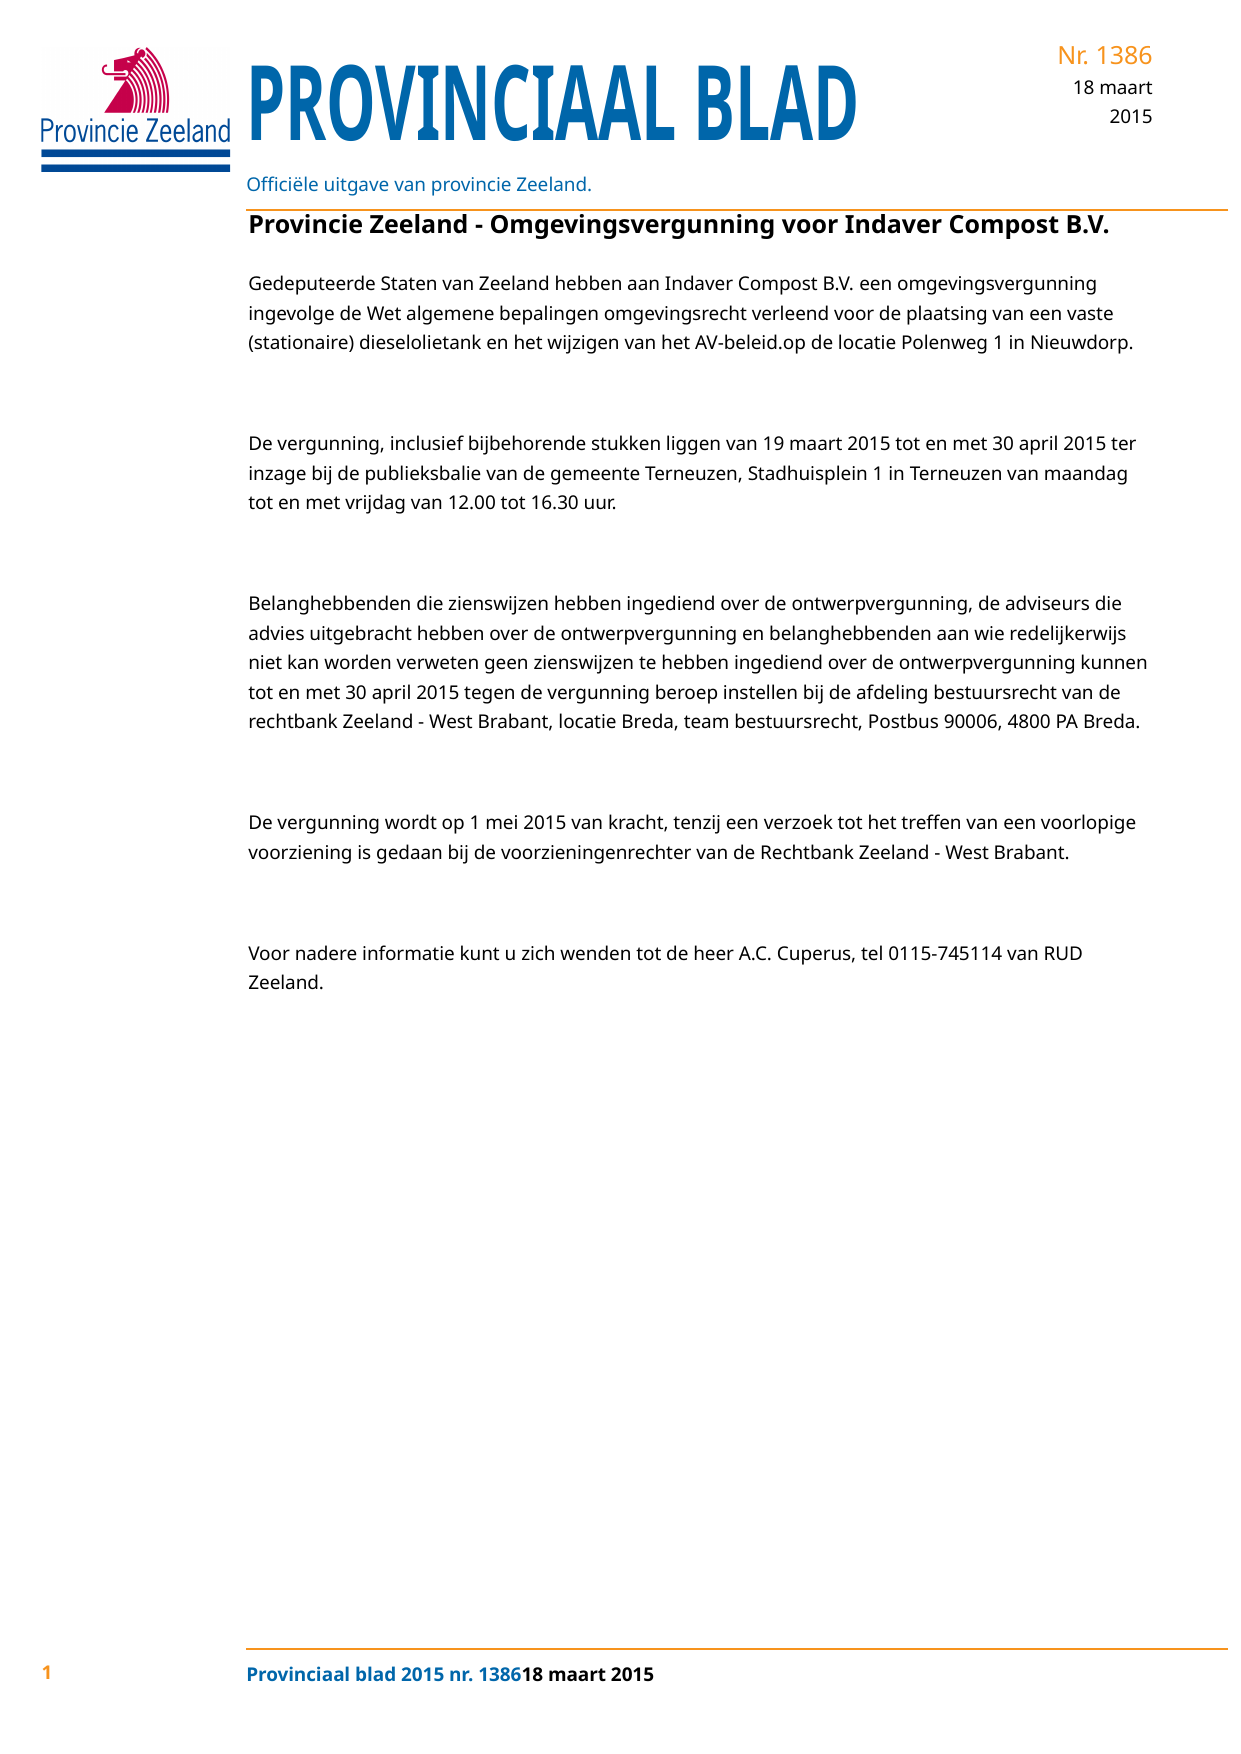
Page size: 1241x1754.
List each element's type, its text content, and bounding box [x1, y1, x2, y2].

text De vergunning wordt op 1 mei 2015 van kracht, tenzij een verzoek tot het treffen van een voorlopige voorziening is gedaan bij de voorzieningenrechter van de Rechtbank Zeeland - West Brabant. [248, 809, 1152, 865]
picture [41, 47, 231, 172]
text Voor nadere informatie kunt u zich wenden tot de heer A.C. Cuperus, tel 0115-745114 van RUD Zeeland. [248, 940, 1152, 995]
text Gedeputeerde Staten van Zeeland hebben aan Indaver Compost B.V. een omgevingsvergunning ingevolge de Wet algemene bepalingen omgevingsrecht verleend voor de plaatsing van een vaste (stationaire) dieselolietank en het wijzigen van het AV-beleid.op de locatie Polenweg 1 in Nieuwdorp. [248, 270, 1152, 355]
text De vergunning, inclusief bijbehorende stukken liggen van 19 maart 2015 tot en met 30 april 2015 ter inzage bij de publieksbalie van de gemeente Terneuzen, Stadhuisplein 1 in Terneuzen van maandag tot en met vrijdag van 12.00 tot 16.30 uur. [248, 430, 1152, 515]
text Belanghebbenden die zienswijzen hebben ingediend over de ontwerpvergunning, de adviseurs die advies uitgebracht hebben over de ontwerpvergunning en belanghebbenden aan wie redelijkerwijs niet kan worden verweten geen zienswijzen te hebben ingediend over de ontwerpvergunning kunnen tot en met 30 april 2015 tegen de vergunning beroep instellen bij de afdeling bestuursrecht van de rechtbank Zeeland - West Brabant, locatie Breda, team bestuursrecht, Postbus 90006, 4800 PA Breda. [248, 590, 1152, 734]
text Provincie Zeeland - Omgevingsvergunning voor Indaver Compost B.V. [248, 211, 1152, 241]
